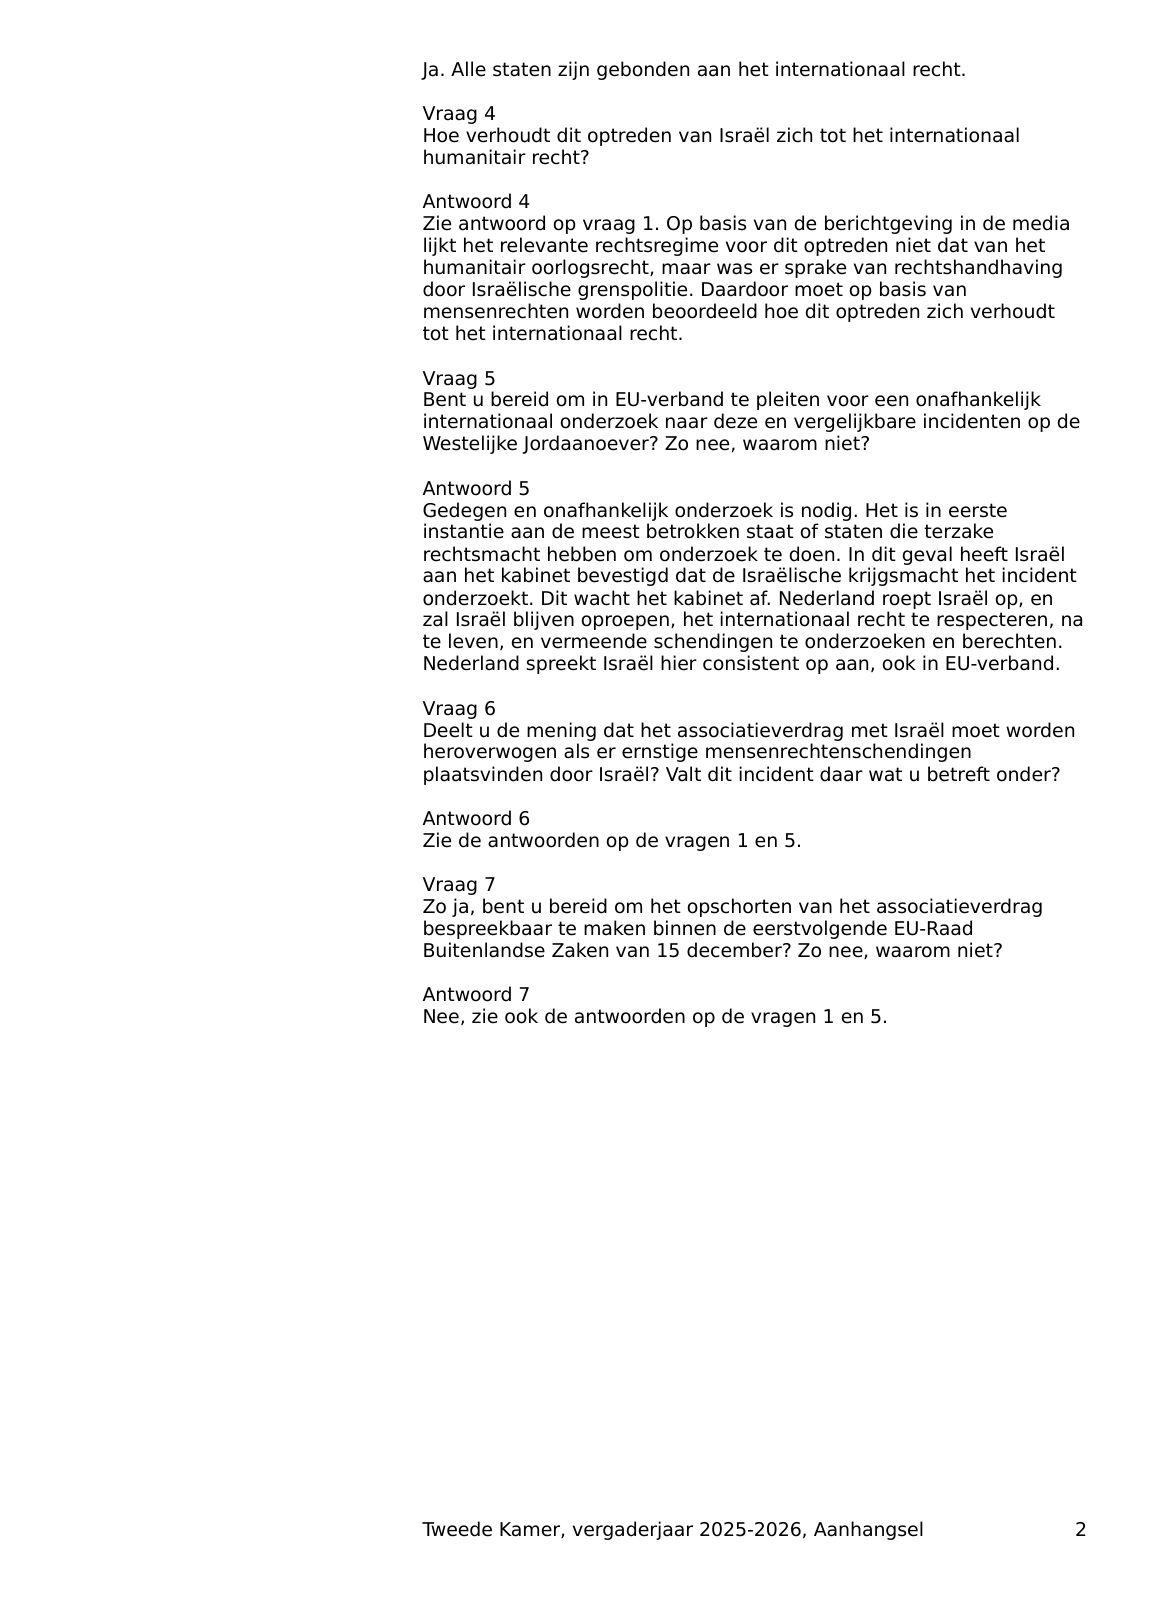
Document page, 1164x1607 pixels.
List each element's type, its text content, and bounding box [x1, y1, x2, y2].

text Hoe verhoudt dit optreden van Israël zich tot het internationaal humanitair recht? [422, 125, 1087, 169]
text Ja. Alle staten zijn gebonden aan het internationaal recht. [422, 59, 1087, 81]
text Gedegen en onafhankelijk onderzoek is nodig. Het is in eerste instantie aan de meest betrokken staat of staten die terzake rechtsmacht hebben om onderzoek te doen. In dit geval heeft Israël aan het kabinet bevestigd dat de Israëlische krijgsmacht het incident onderzoekt. Dit wacht het kabinet af. Nederland roept Israël op, en zal Israël blijven oproepen, het internationaal recht te respecteren, na te leven, en vermeende schendingen te onderzoeken en berechten. Nederland spreekt Israël hier consistent op aan, ook in EU-verband. [422, 499, 1087, 675]
text Antwoord 4 [422, 191, 1087, 213]
text Zo ja, bent u bereid om het opschorten van het associatieverdrag bespreekbaar te maken binnen de eerstvolgende EU-Raad Buitenlandse Zaken van 15 december? Zo nee, waarom niet? [422, 896, 1087, 962]
text Vraag 5 [422, 367, 1087, 389]
text Antwoord 7 [422, 984, 1087, 1006]
text Zie antwoord op vraag 1. Op basis van de berichtgeving in de media lijkt het relevante rechtsregime voor dit optreden niet dat van het humanitair oorlogsrecht, maar was er sprake van rechtshandhaving door Israëlische grenspolitie. Daardoor moet op basis van mensenrechten worden beoordeeld hoe dit optreden zich verhoudt tot het internationaal recht. [422, 213, 1087, 345]
text Antwoord 6 [422, 808, 1087, 829]
text Vraag 4 [422, 103, 1087, 125]
text Zie de antwoorden op de vragen 1 en 5. [422, 829, 1087, 852]
text Bent u bereid om in EU-verband te pleiten voor een onafhankelijk internationaal onderzoek naar deze en vergelijkbare incidenten op de Westelijke Jordaanoever? Zo nee, waarom niet? [422, 389, 1087, 455]
text Nee, zie ook de antwoorden op de vragen 1 en 5. [422, 1006, 1087, 1028]
text Deelt u de mening dat het associatieverdrag met Israël moet worden heroverwogen als er ernstige mensenrechtenschendingen plaatsvinden door Israël? Valt dit incident daar wat u betreft onder? [422, 719, 1087, 785]
text Vraag 6 [422, 697, 1087, 719]
text Vraag 7 [422, 874, 1087, 896]
text Antwoord 5 [422, 477, 1087, 499]
